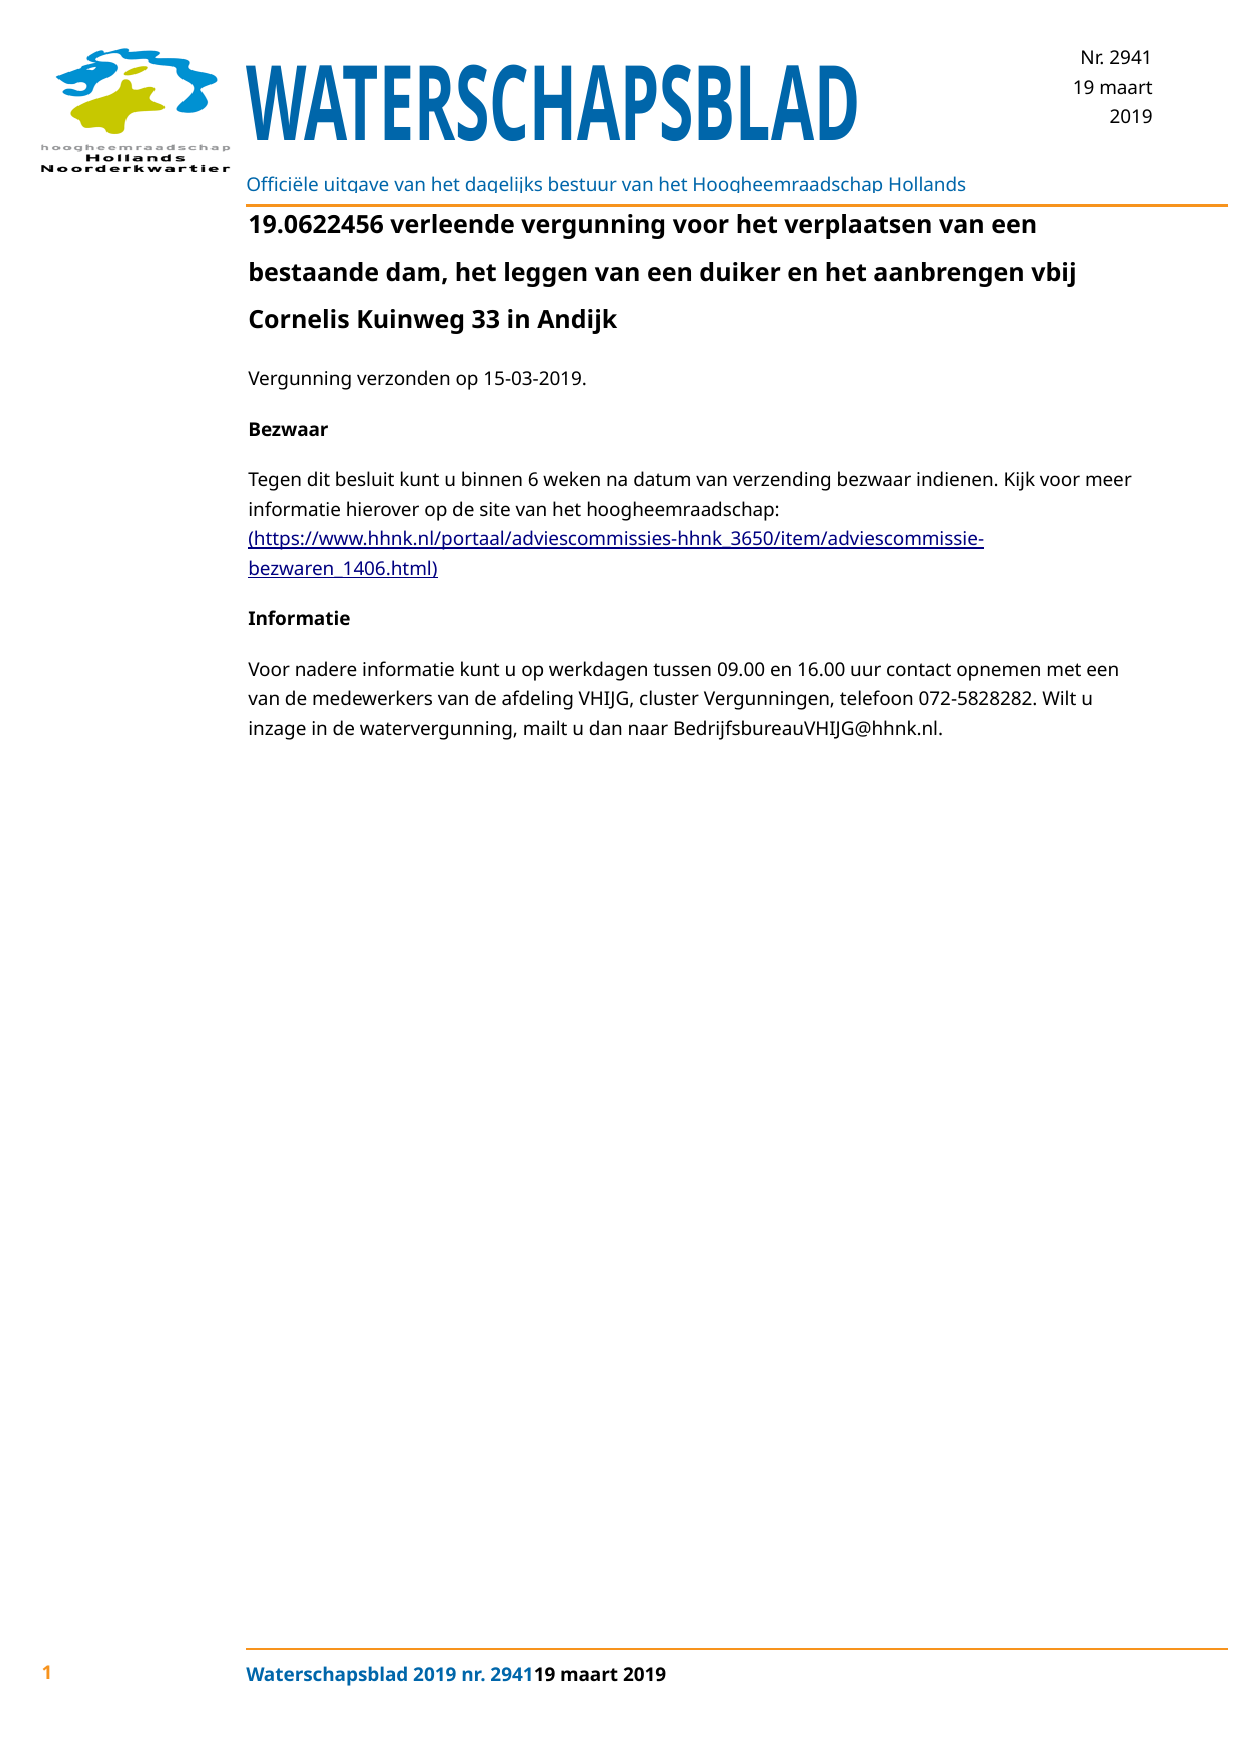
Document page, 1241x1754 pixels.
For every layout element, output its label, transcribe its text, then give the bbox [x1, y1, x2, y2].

picture [41, 47, 231, 172]
text Voor nadere informatie kunt u op werkdagen tussen 09.00 en 16.00 uur contact opnemen met een van de medewerkers van de afdeling VHIJG, cluster Vergunningen, telefoon 072-5828282. Wilt u inzage in de watervergunning, mailt u dan naar BedrijfsbureauVHIJG@hhnk.nl. [248, 656, 1152, 741]
text 19.0622456 verleende vergunning voor het verplaatsen van een bestaande dam, het leggen van een duiker en het aanbrengen vbij Cornelis Kuinweg 33 in Andijk [248, 207, 1152, 336]
text Vergunning verzonden op 15-03-2019. [248, 366, 1152, 391]
text Bezwaar [248, 416, 1152, 442]
text Tegen dit besluit kunt u binnen 6 weken na datum van verzending bezwaar indienen. Kijk voor meer informatie hierover op de site van het hoogheemraadschap: (https://www.hhnk.nl/portaal/adviescommissies-hhnk_3650/item/adviescommissie-bezwaren_1406.html) [248, 466, 1152, 581]
text Informatie [248, 606, 1152, 631]
